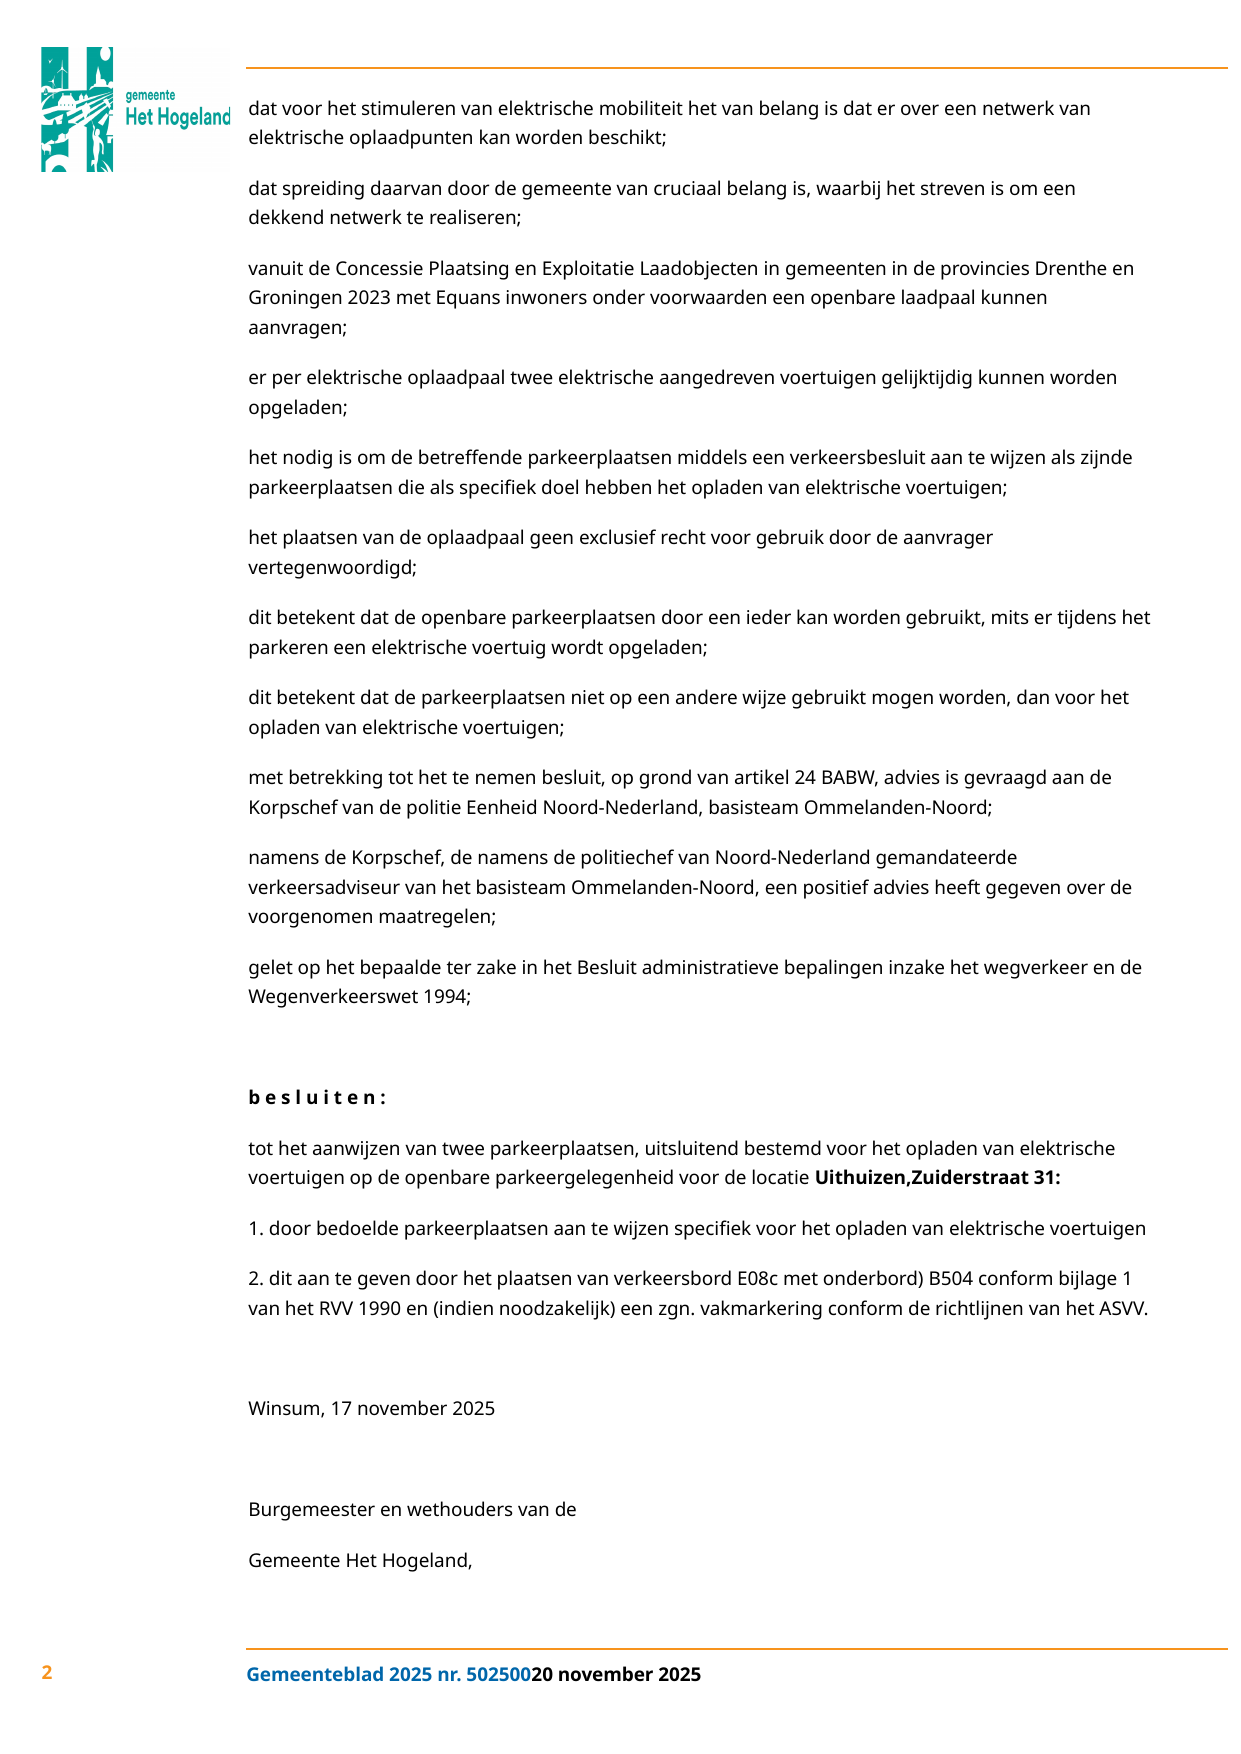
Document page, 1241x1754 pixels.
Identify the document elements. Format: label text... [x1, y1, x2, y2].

text het plaatsen van de oplaadpaal geen exclusief recht voor gebruik door de aanvrager vertegenwoordigd; [248, 524, 1152, 580]
text dat voor het stimuleren van elektrische mobiliteit het van belang is dat er over een netwerk van elektrische oplaadpunten kan worden beschikt; [248, 95, 1152, 150]
text er per elektrische oplaadpaal twee elektrische aangedreven voertuigen gelijktijdig kunnen worden opgeladen; [248, 364, 1152, 420]
text dit betekent dat de parkeerplaatsen niet op een andere wijze gebruikt mogen worden, dan voor het opladen van elektrische voertuigen; [248, 684, 1152, 740]
text Winsum, 17 november 2025 [248, 1396, 1152, 1421]
text b e s l u i t e n : [248, 1084, 1152, 1110]
text 2. dit aan te geven door het plaatsen van verkeersbord E08c met onderbord) B504 conform bijlage 1 van het RVV 1990 en (indien noodzakelijk) een zgn. vakmarkering conform de richtlijnen van het ASVV. [248, 1265, 1152, 1321]
picture [41, 47, 231, 172]
text 1. door bedoelde parkeerplaatsen aan te wijzen specifiek voor het opladen van elektrische voertuigen [248, 1215, 1152, 1241]
text Burgemeester en wethouders van de [248, 1496, 1152, 1522]
text met betrekking tot het te nemen besluit, op grond van artikel 24 BABW, advies is gevraagd aan de Korpschef van de politie Eenheid Noord-Nederland, basisteam Ommelanden-Noord; [248, 764, 1152, 820]
text gelet op het bepaalde ter zake in het Besluit administratieve bepalingen inzake het wegverkeer en de Wegenverkeerswet 1994; [248, 954, 1152, 1009]
text vanuit de Concessie Plaatsing en Exploitatie Laadobjecten in gemeenten in de provincies Drenthe en Groningen 2023 met Equans inwoners onder voorwaarden een openbare laadpaal kunnen aanvragen; [248, 255, 1152, 340]
text tot het aanwijzen van twee parkeerplaatsen, uitsluitend bestemd voor het opladen van elektrische voertuigen op de openbare parkeergelegenheid voor de locatie Uithuizen,Zuiderstraat 31: [248, 1135, 1152, 1190]
text namens de Korpschef, de namens de politiechef van Noord-Nederland gemandateerde verkeersadviseur van het basisteam Ommelanden-Noord, een positief advies heeft gegeven over de voorgenomen maatregelen; [248, 844, 1152, 929]
text het nodig is om de betreffende parkeerplaatsen middels een verkeersbesluit aan te wijzen als zijnde parkeerplaatsen die als specifiek doel hebben het opladen van elektrische voertuigen; [248, 444, 1152, 500]
text Gemeente Het Hogeland, [248, 1547, 1152, 1573]
text dat spreiding daarvan door de gemeente van cruciaal belang is, waarbij het streven is om een dekkend netwerk te realiseren; [248, 175, 1152, 230]
text dit betekent dat de openbare parkeerplaatsen door een ieder kan worden gebruikt, mits er tijdens het parkeren een elektrische voertuig wordt opgeladen; [248, 604, 1152, 660]
